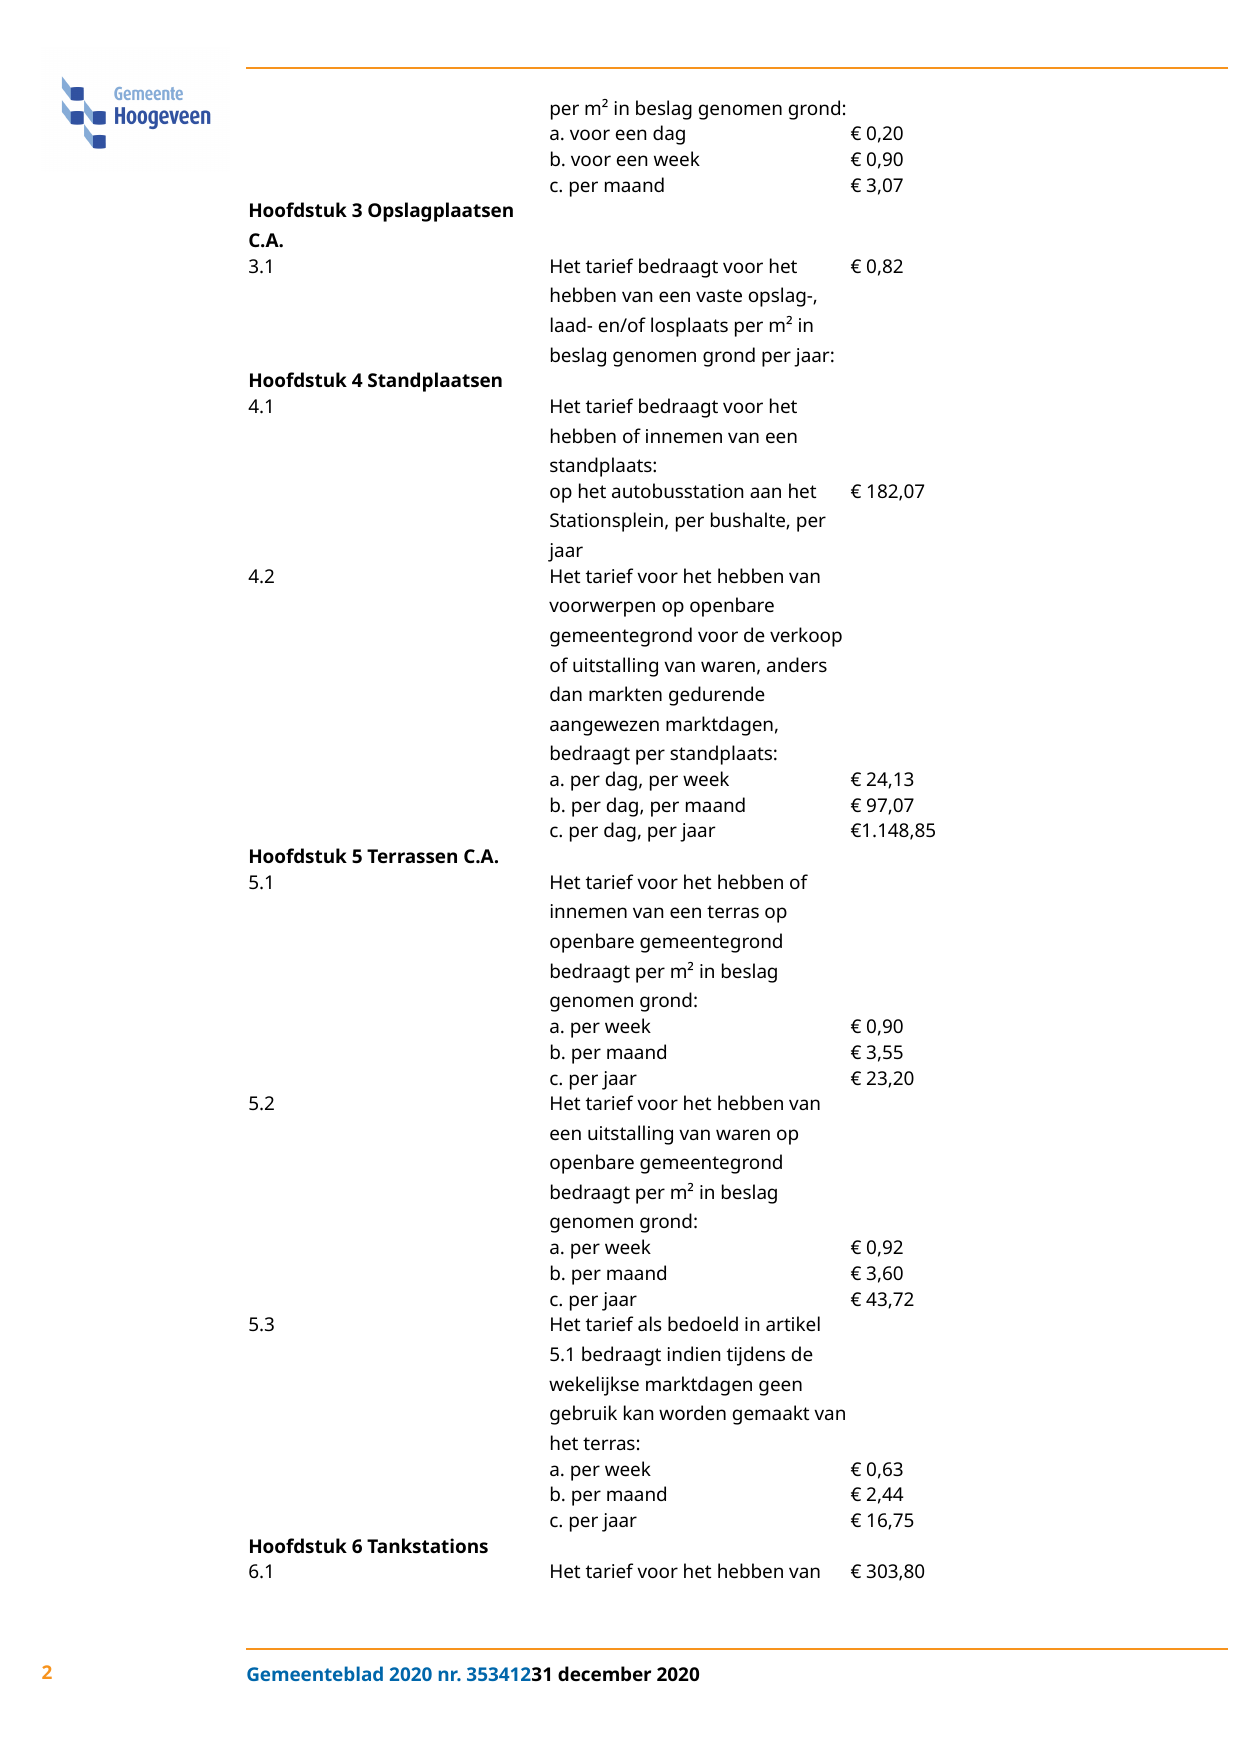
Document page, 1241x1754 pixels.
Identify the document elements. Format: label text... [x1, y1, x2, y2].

table_cell a. per week [549, 1456, 850, 1481]
table_cell € 16,75 [850, 1507, 1152, 1533]
table_cell b. per maand [549, 1039, 850, 1065]
table_cell € 43,72 [850, 1286, 1152, 1312]
picture [41, 47, 231, 172]
table_cell 6.1 [248, 1559, 549, 1584]
table_cell € 0,90 [850, 1013, 1152, 1039]
table_cell Hoofdstuk 5 Terrassen C.A. [248, 844, 549, 869]
table_cell [248, 818, 549, 843]
table_cell Het tarief als bedoeld in artikel 5.1 bedraagt indien tijdens de wekelijkse marktdagen geen gebruik kan worden gemaakt van het terras: [549, 1312, 850, 1456]
table_cell € 2,44 [850, 1481, 1152, 1507]
table_cell €1.148,85 [850, 818, 1152, 843]
table_cell 4.1 [248, 393, 549, 478]
table_cell b. per maand [549, 1481, 850, 1507]
table_cell [248, 1260, 549, 1286]
table_cell € 0,63 [850, 1456, 1152, 1481]
table_cell Hoofdstuk 4 Standplaatsen [248, 368, 549, 393]
table_cell Het tarief voor het hebben van [549, 1559, 850, 1584]
table_cell € 24,13 [850, 766, 1152, 792]
table_cell [248, 478, 549, 563]
table_cell [248, 766, 549, 792]
table_cell c. per maand [549, 172, 850, 198]
table_cell Hoofdstuk 6 Tankstations [248, 1533, 549, 1559]
table_cell € 97,07 [850, 792, 1152, 818]
table_cell € 3,60 [850, 1260, 1152, 1286]
table_cell 5.2 [248, 1090, 549, 1234]
table_cell € 303,80 [850, 1559, 1152, 1584]
table_cell [248, 792, 549, 818]
table_cell [248, 1507, 549, 1533]
table_cell op het autobusstation aan het Stationsplein, per bushalte, per jaar [549, 478, 850, 563]
table_cell Hoofdstuk 3 Opslagplaatsen C.A. [248, 198, 549, 253]
table_cell [248, 1039, 549, 1065]
table_cell € 0,92 [850, 1235, 1152, 1260]
table_cell c. per jaar [549, 1507, 850, 1533]
table_cell a. per dag, per week [549, 766, 850, 792]
table_cell [248, 1013, 549, 1039]
table_cell Het tarief voor het hebben of innemen van een terras op openbare gemeentegrond bedraagt per m² in beslag genomen grond: [549, 869, 850, 1013]
table_cell 5.3 [248, 1312, 549, 1456]
table_cell Het tarief voor het hebben van een uitstalling van waren op openbare gemeentegrond bedraagt per m² in beslag genomen grond: [549, 1090, 850, 1234]
table_cell € 3,55 [850, 1039, 1152, 1065]
table_cell [248, 1456, 549, 1481]
table_cell b. voor een week [549, 146, 850, 172]
table_cell a. per week [549, 1235, 850, 1260]
table_cell € 23,20 [850, 1065, 1152, 1090]
table_cell b. per maand [549, 1260, 850, 1286]
table_cell Het tarief bedraagt voor het hebben van een vaste opslag-, laad- en/of losplaats per m² in beslag genomen grond per jaar: [549, 253, 850, 367]
table_cell 5.1 [248, 869, 549, 1013]
table_cell € 3,07 [850, 172, 1152, 198]
table_cell [248, 1235, 549, 1260]
table_cell [248, 1065, 549, 1090]
table_cell [248, 121, 549, 146]
table_cell 4.2 [248, 563, 549, 766]
table_cell c. per dag, per jaar [549, 818, 850, 843]
table_cell a. voor een dag [549, 121, 850, 146]
table_cell [248, 172, 549, 198]
table_cell [248, 1481, 549, 1507]
table_cell b. per dag, per maand [549, 792, 850, 818]
table_cell € 0,20 [850, 121, 1152, 146]
table_cell [248, 95, 549, 121]
table_cell Het tarief voor het hebben van voorwerpen op openbare gemeentegrond voor de verkoop of uitstalling van waren, anders dan markten gedurende aangewezen marktdagen, bedraagt per standplaats: [549, 563, 850, 766]
table_cell Het tarief bedraagt voor het hebben of innemen van een standplaats: [549, 393, 850, 478]
table_cell € 0,82 [850, 253, 1152, 367]
table_cell 3.1 [248, 253, 549, 367]
table_cell [248, 146, 549, 172]
table_cell € 0,90 [850, 146, 1152, 172]
table_cell [248, 1286, 549, 1312]
table_cell € 182,07 [850, 478, 1152, 563]
table_cell per m² in beslag genomen grond: [549, 95, 850, 121]
table_cell a. per week [549, 1013, 850, 1039]
table_cell c. per jaar [549, 1065, 850, 1090]
table_cell c. per jaar [549, 1286, 850, 1312]
